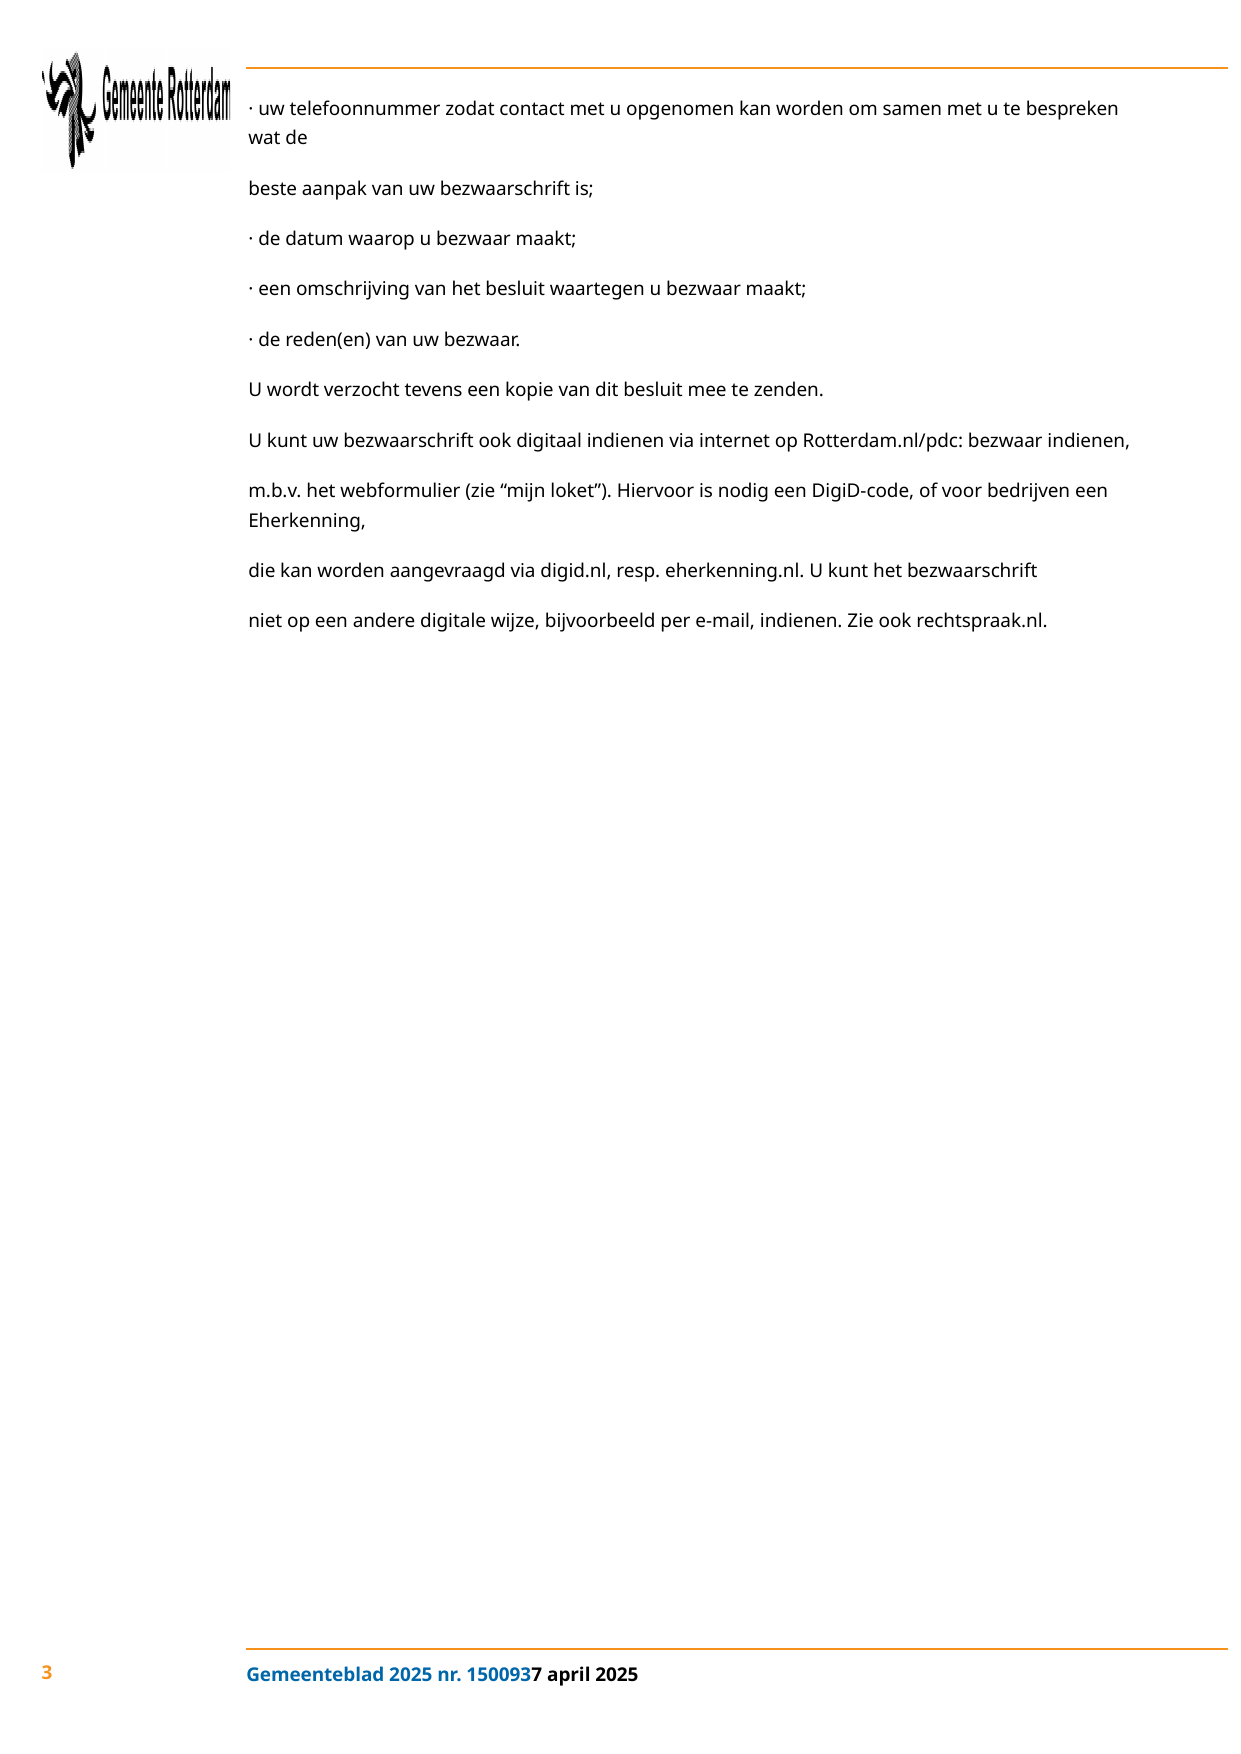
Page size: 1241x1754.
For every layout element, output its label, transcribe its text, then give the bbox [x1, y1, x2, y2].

text die kan worden aangevraagd via digid.nl, resp. eherkenning.nl. U kunt het bezwaarschrift [248, 557, 1152, 583]
text m.b.v. het webformulier (zie “mijn loket”). Hiervoor is nodig een DigiD-code, of voor bedrijven een Eherkenning, [248, 477, 1152, 533]
text U kunt uw bezwaarschrift ook digitaal indienen via internet op Rotterdam.nl/pdc: bezwaar indienen, [248, 427, 1152, 453]
text niet op een andere digitale wijze, bijvoorbeeld per e-mail, indienen. Zie ook rechtspraak.nl. [248, 608, 1152, 633]
text beste aanpak van uw bezwaarschrift is; [248, 175, 1152, 201]
text · uw telefoonnummer zodat contact met u opgenomen kan worden om samen met u te bespreken wat de [248, 95, 1152, 150]
picture [41, 47, 231, 172]
text · de datum waarop u bezwaar maakt; [248, 225, 1152, 251]
text · een omschrijving van het besluit waartegen u bezwaar maakt; [248, 276, 1152, 301]
text U wordt verzocht tevens een kopie van dit besluit mee te zenden. [248, 376, 1152, 402]
text · de reden(en) van uw bezwaar. [248, 326, 1152, 352]
